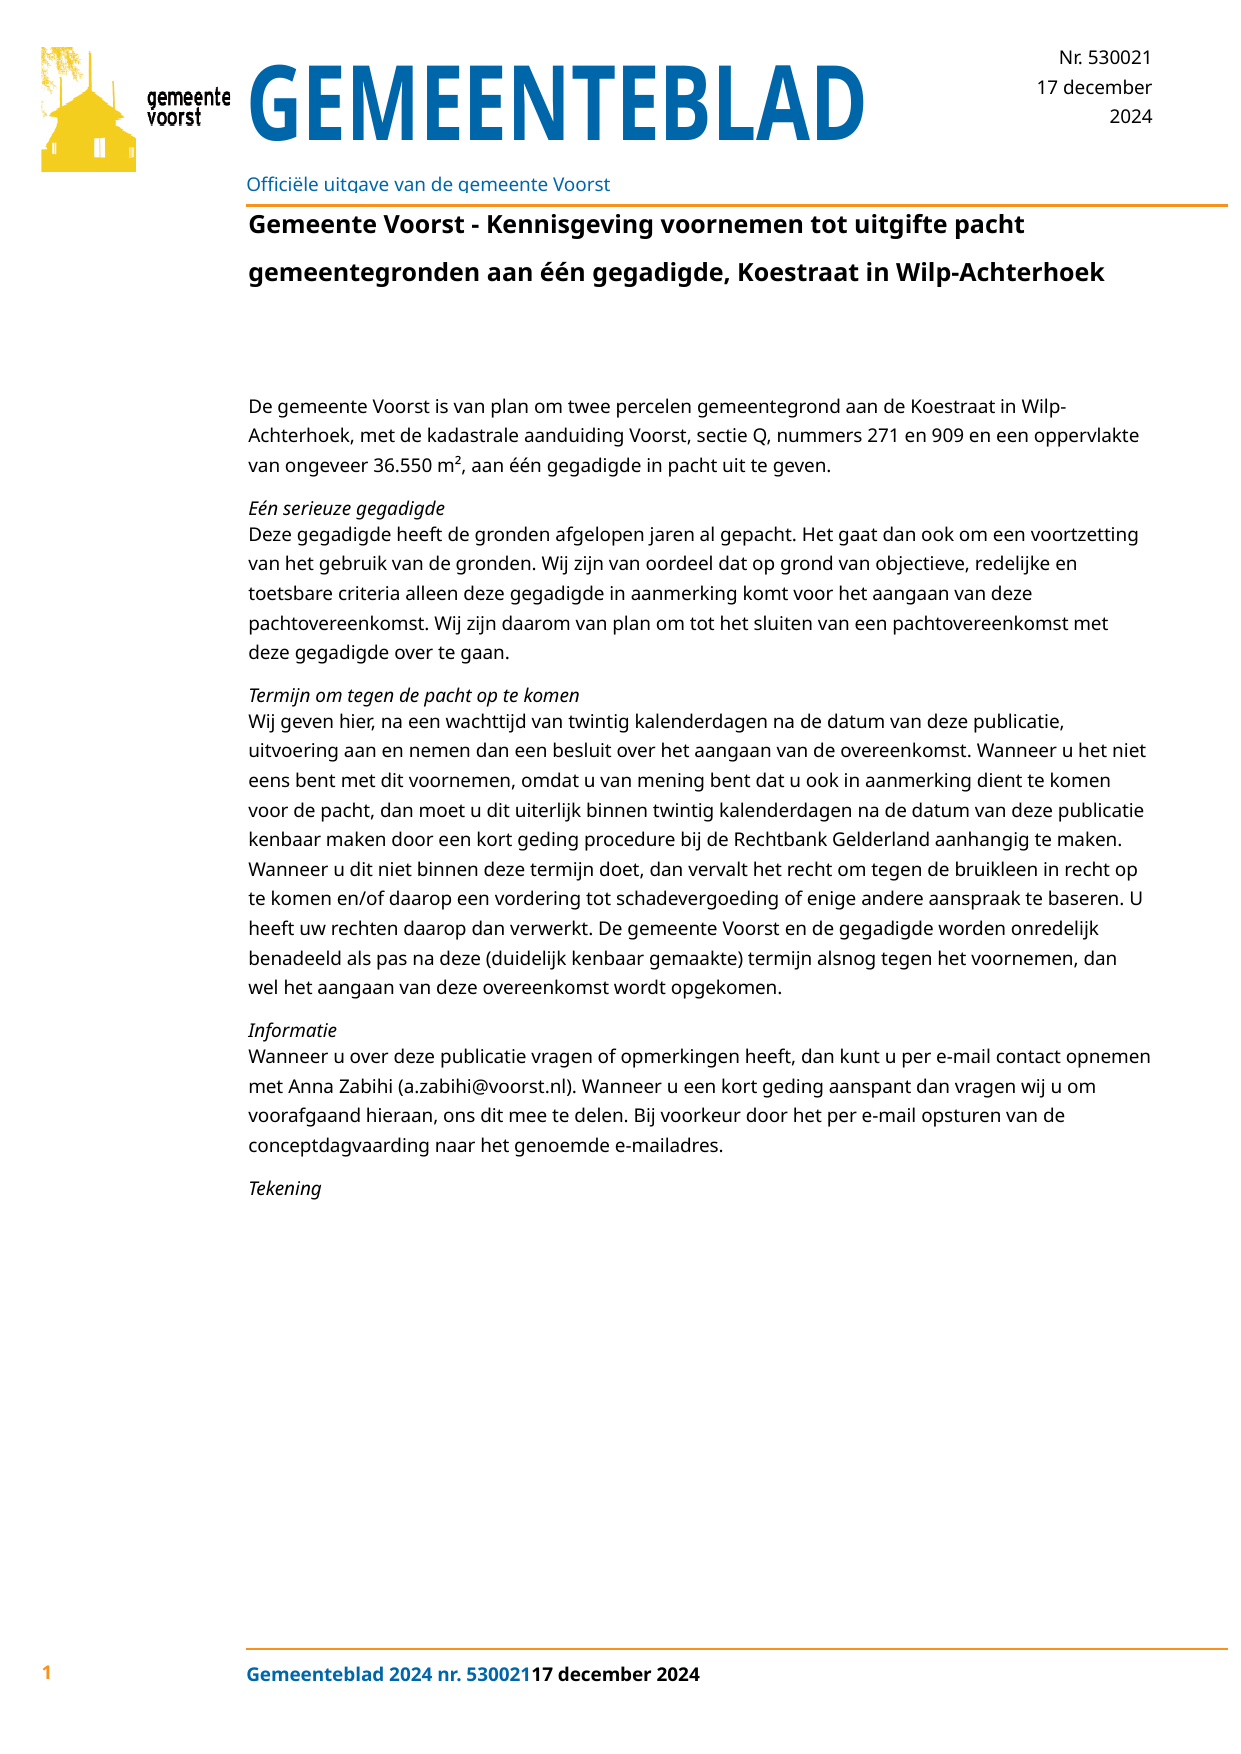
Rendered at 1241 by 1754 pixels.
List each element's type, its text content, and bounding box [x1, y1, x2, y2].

picture [41, 47, 231, 172]
text Deze gegadigde heeft de gronden afgelopen jaren al gepacht. Het gaat dan ook om een voortzetting van het gebruik van de gronden. Wij zijn van oordeel dat op grond van objectieve, redelijke en toetsbare criteria alleen deze gegadigde in aanmerking komt voor het aangaan van deze pachtovereenkomst. Wij zijn daarom van plan om tot het sluiten van een pachtovereenkomst met deze gegadigde over te gaan. [248, 521, 1152, 665]
text Termijn om tegen de pacht op te komen [248, 682, 1152, 708]
text Wij geven hier, na een wachttijd van twintig kalenderdagen na de datum van deze publicatie, uitvoering aan en nemen dan een besluit over het aangaan van de overeenkomst. Wanneer u het niet eens bent met dit voornemen, omdat u van mening bent dat u ook in aanmerking dient te komen voor de pacht, dan moet u dit uiterlijk binnen twintig kalenderdagen na de datum van deze publicatie kenbaar maken door een kort geding procedure bij de Rechtbank Gelderland aanhangig te maken. Wanneer u dit niet binnen deze termijn doet, dan vervalt het recht om tegen de bruikleen in recht op te komen en/of daarop een vordering tot schadevergoeding of enige andere aanspraak te baseren. U heeft uw rechten daarop dan verwerkt. De gemeente Voorst en de gegadigde worden onredelijk benadeeld als pas na deze (duidelijk kenbaar gemaakte) termijn alsnog tegen het voornemen, dan wel het aangaan van deze overeenkomst wordt opgekomen. [248, 708, 1152, 1000]
text De gemeente Voorst is van plan om twee percelen gemeentegrond aan de Koestraat in Wilp-Achterhoek, met de kadastrale aanduiding Voorst, sectie Q, nummers 271 en 909 en een oppervlakte van ongeveer 36.550 m², aan één gegadigde in pacht uit te geven. [248, 393, 1152, 478]
text Gemeente Voorst - Kennisgeving voornemen tot uitgifte pacht gemeentegronden aan één gegadigde, Koestraat in Wilp-Achterhoek [248, 207, 1152, 288]
text Tekening [248, 1175, 1152, 1201]
text Informatie [248, 1017, 1152, 1043]
text Eén serieuze gegadigde [248, 495, 1152, 521]
text Wanneer u over deze publicatie vragen of opmerkingen heeft, dan kunt u per e-mail contact opnemen met Anna Zabihi (a.zabihi@voorst.nl). Wanneer u een kort geding aanspant dan vragen wij u om voorafgaand hieraan, ons dit mee te delen. Bij voorkeur door het per e-mail opsturen van de conceptdagvaarding naar het genoemde e-mailadres. [248, 1043, 1152, 1158]
